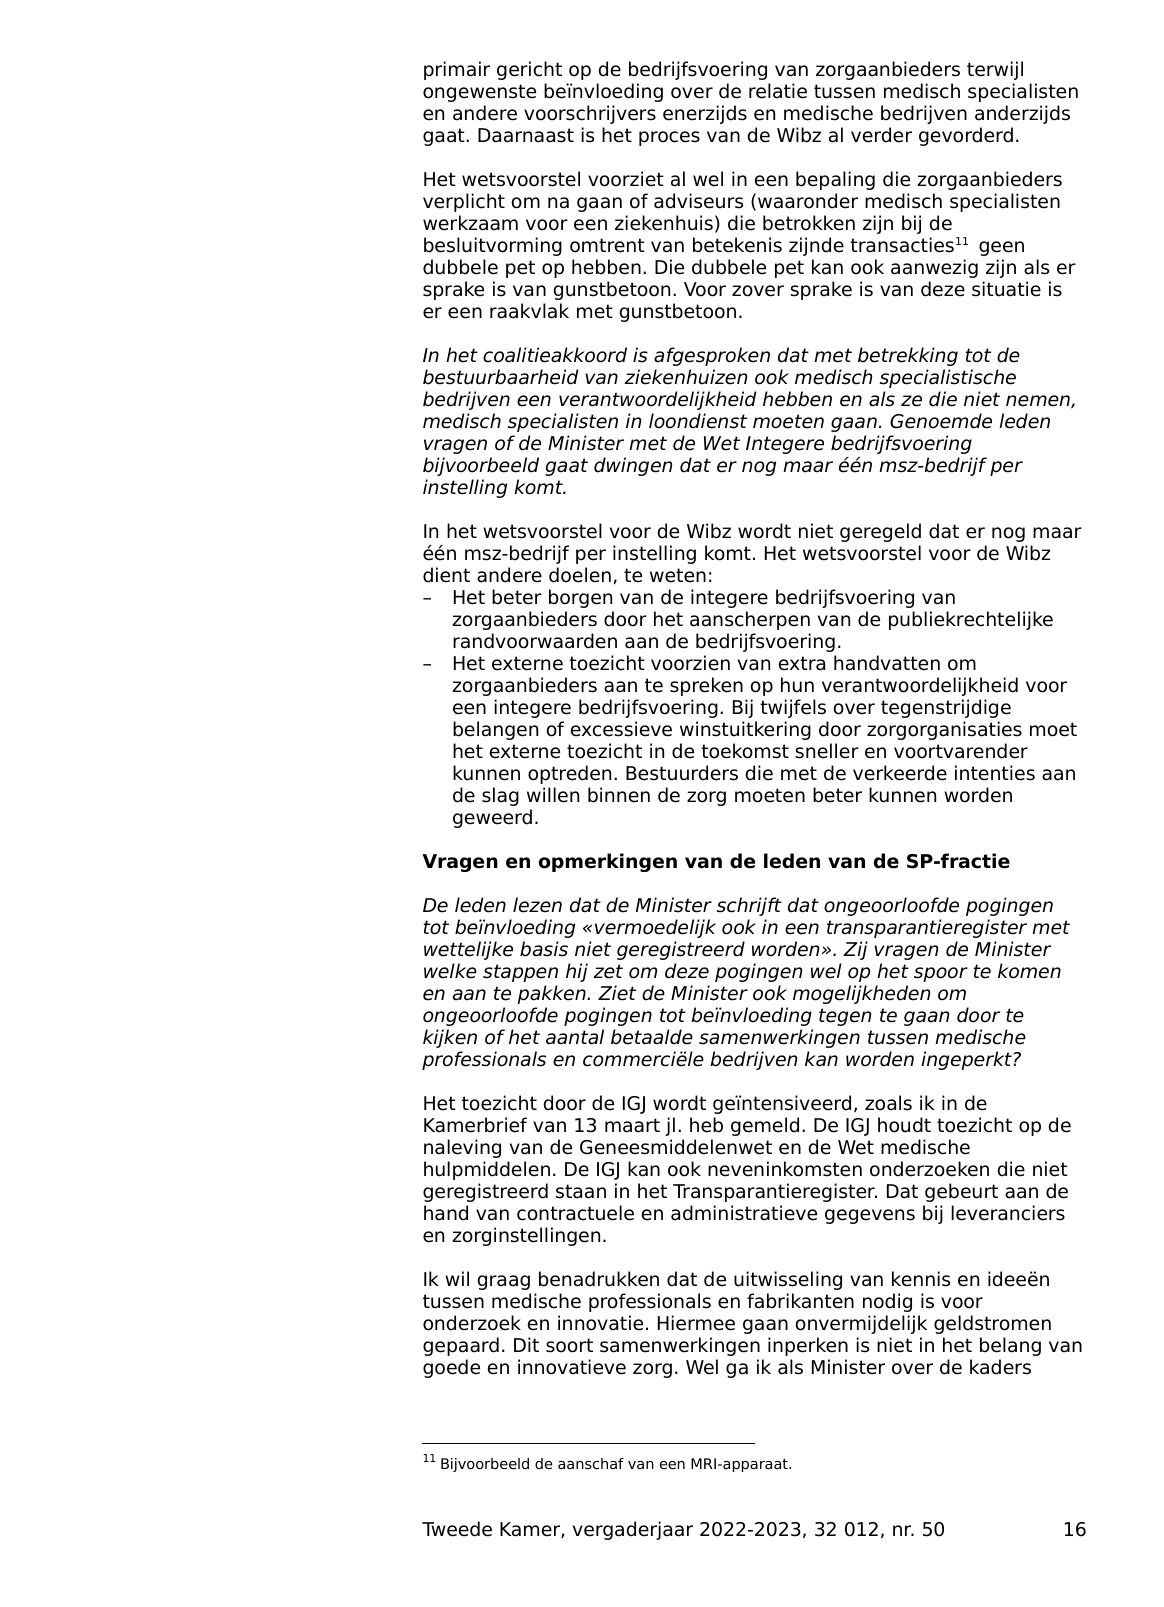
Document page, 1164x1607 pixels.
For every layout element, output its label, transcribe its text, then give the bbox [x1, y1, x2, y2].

text primair gericht op de bedrijfsvoering van zorgaanbieders terwijl ongewenste beïnvloeding over de relatie tussen medisch specialisten en andere voorschrijvers enerzijds en medische bedrijven anderzijds gaat. Daarnaast is het proces van de Wibz al verder gevorderd. [422, 59, 1087, 147]
text Het wetsvoorstel voorziet al wel in een bepaling die zorgaanbieders verplicht om na gaan of adviseurs (waaronder medisch specialisten werkzaam voor een ziekenhuis) die betrokken zijn bij de besluitvorming omtrent van betekenis zijnde transacties geen dubbele pet op hebben. Die dubbele pet kan ook aanwezig zijn als er sprake is van gunstbetoon. Voor zover sprake is van deze situatie is er een raakvlak met gunstbetoon. [422, 169, 1087, 323]
text – Het externe toezicht voorzien van extra handvatten om zorgaanbieders aan te spreken op hun verantwoordelijkheid voor een integere bedrijfsvoering. Bij twijfels over tegenstrijdige belangen of excessieve winstuitkering door zorgorganisaties moet het externe toezicht in de toekomst sneller en voortvarender kunnen optreden. Bestuurders die met de verkeerde intenties aan de slag willen binnen de zorg moeten beter kunnen worden geweerd. [422, 653, 1087, 829]
subtitle Vragen en opmerkingen van de leden van de SP-fractie [422, 851, 1087, 873]
text – Het beter borgen van de integere bedrijfsvoering van zorgaanbieders door het aanscherpen van de publiekrechtelijke randvoorwaarden aan de bedrijfsvoering. [422, 587, 1087, 653]
text In het coalitieakkoord is afgesproken dat met betrekking tot de bestuurbaarheid van ziekenhuizen ook medisch specialistische bedrijven een verantwoordelijkheid hebben en als ze die niet nemen, medisch specialisten in loondienst moeten gaan. Genoemde leden vragen of de Minister met de Wet Integere bedrijfsvoering bijvoorbeeld gaat dwingen dat er nog maar één msz-bedrijf per instelling komt. [422, 345, 1087, 499]
text Ik wil graag benadrukken dat de uitwisseling van kennis en ideeën tussen medische professionals en fabrikanten nodig is voor onderzoek en innovatie. Hiermee gaan onvermijdelijk geldstromen gepaard. Dit soort samenwerkingen inperken is niet in het belang van goede en innovatieve zorg. Wel ga ik als Minister over de kaders [422, 1269, 1087, 1379]
text Het toezicht door de IGJ wordt geïntensiveerd, zoals ik in de Kamerbrief van 13 maart jl. heb gemeld. De IGJ houdt toezicht op de naleving van de Geneesmiddelenwet en de Wet medische hulpmiddelen. De IGJ kan ook neveninkomsten onderzoeken die niet geregistreerd staan in het Transparantieregister. Dat gebeurt aan de hand van contractuele en administratieve gegevens bij leveranciers en zorginstellingen. [422, 1093, 1087, 1247]
text In het wetsvoorstel voor de Wibz wordt niet geregeld dat er nog maar één msz-bedrijf per instelling komt. Het wetsvoorstel voor de Wibz dient andere doelen, te weten: [422, 521, 1087, 587]
text De leden lezen dat de Minister schrijft dat ongeoorloofde pogingen tot beïnvloeding «vermoedelijk ook in een transparantieregister met wettelijke basis niet geregistreerd worden». Zij vragen de Minister welke stappen hij zet om deze pogingen wel op het spoor te komen en aan te pakken. Ziet de Minister ook mogelijkheden om ongeoorloofde pogingen tot beïnvloeding tegen te gaan door te kijken of het aantal betaalde samenwerkingen tussen medische professionals en commerciële bedrijven kan worden ingeperkt? [422, 895, 1087, 1071]
text Bijvoorbeeld de aanschaf van een MRI-apparaat. [422, 1452, 1087, 1474]
